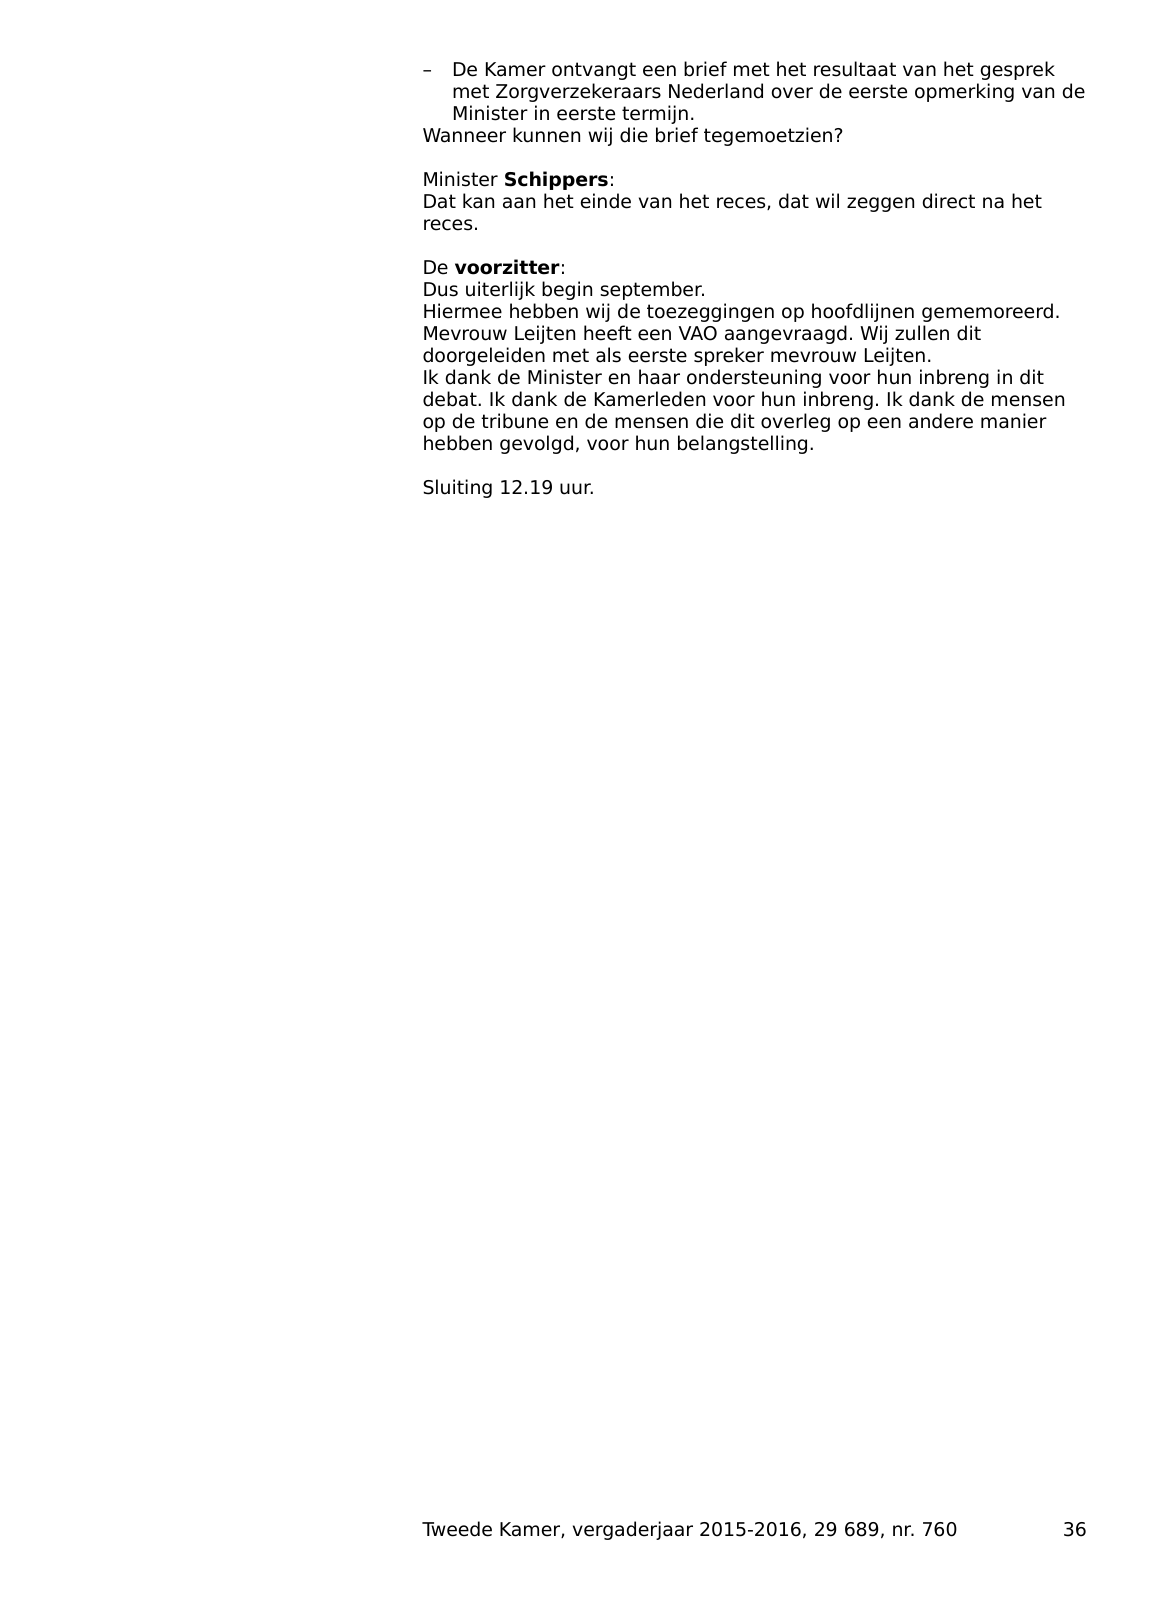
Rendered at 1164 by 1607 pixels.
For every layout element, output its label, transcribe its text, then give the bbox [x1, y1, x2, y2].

text – De Kamer ontvangt een brief met het resultaat van het gesprek met Zorgverzekeraars Nederland over de eerste opmerking van de Minister in eerste termijn. [422, 59, 1087, 125]
text Minister Schippers: [422, 169, 1087, 191]
text Wanneer kunnen wij die brief tegemoetzien? [422, 125, 1087, 147]
text Ik dank de Minister en haar ondersteuning voor hun inbreng in dit debat. Ik dank de Kamerleden voor hun inbreng. Ik dank de mensen op de tribune en de mensen die dit overleg op een andere manier hebben gevolgd, voor hun belangstelling. [422, 367, 1087, 455]
text Dat kan aan het einde van het reces, dat wil zeggen direct na het reces. [422, 191, 1087, 235]
text Hiermee hebben wij de toezeggingen op hoofdlijnen gememoreerd. Mevrouw Leijten heeft een VAO aangevraagd. Wij zullen dit doorgeleiden met als eerste spreker mevrouw Leijten. [422, 301, 1087, 367]
text De voorzitter: [422, 257, 1087, 279]
text Sluiting 12.19 uur. [422, 477, 1087, 499]
text Dus uiterlijk begin september. [422, 279, 1087, 301]
